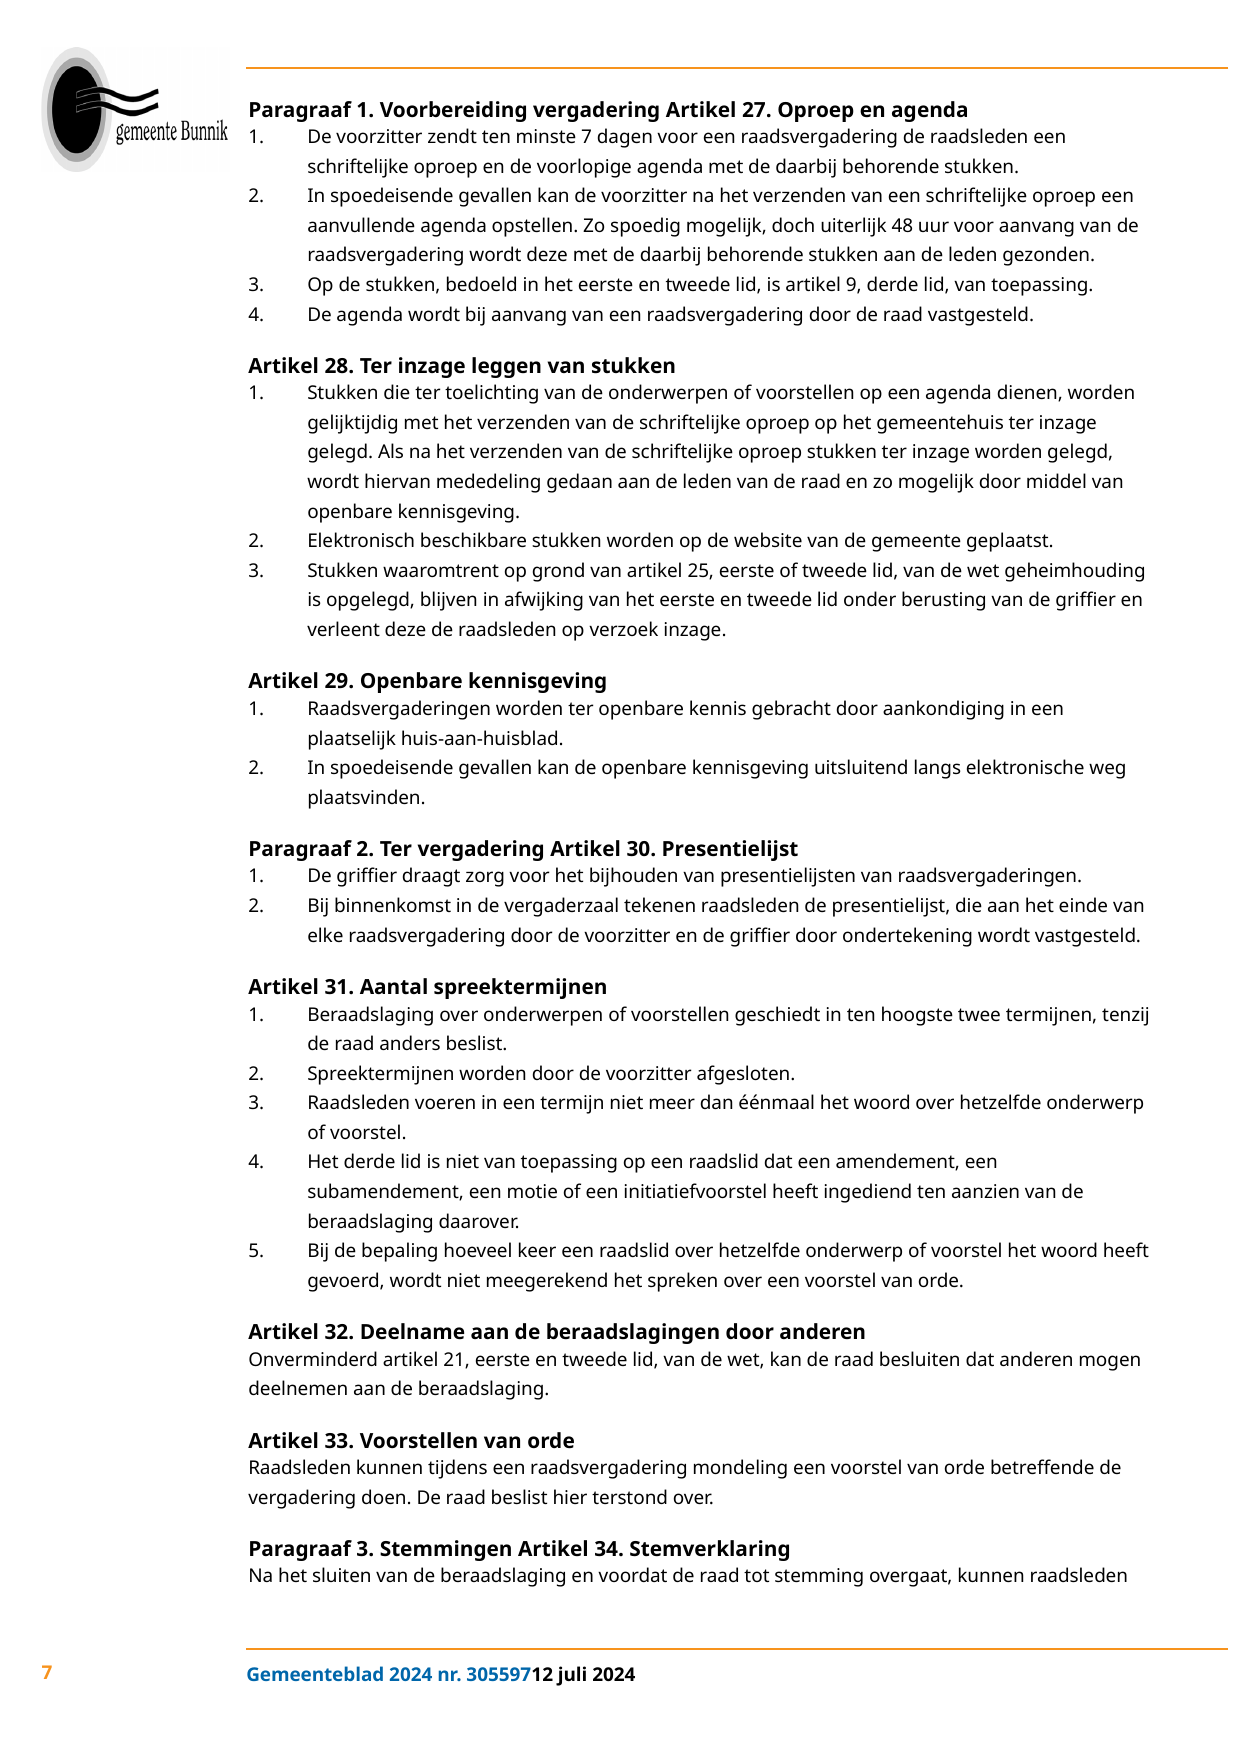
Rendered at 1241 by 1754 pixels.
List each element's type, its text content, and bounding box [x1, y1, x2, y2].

list In spoedeisende gevallen kan de openbare kennisgeving uitsluitend langs elektronische weg plaatsvinden. [248, 754, 1152, 809]
list In spoedeisende gevallen kan de voorzitter na het verzenden van een schriftelijke oproep een aanvullende agenda opstellen. Zo spoedig mogelijk, doch uiterlijk 48 uur voor aanvang van de raadsvergadering wordt deze met de daarbij behorende stukken aan de leden gezonden. [248, 182, 1152, 267]
list De voorzitter zendt ten minste 7 dagen voor een raadsvergadering de raadsleden een schriftelijke oproep en de voorlopige agenda met de daarbij behorende stukken. [248, 123, 1152, 178]
list Beraadslaging over onderwerpen of voorstellen geschiedt in ten hoogste twee termijnen, tenzij de raad anders beslist. [248, 1001, 1152, 1056]
list Op de stukken, bedoeld in het eerste en tweede lid, is artikel 9, derde lid, van toepassing. [248, 271, 1152, 297]
list Stukken die ter toelichting van de onderwerpen of voorstellen op een agenda dienen, worden gelijktijdig met het verzenden van de schriftelijke oproep op het gemeentehuis ter inzage gelegd. Als na het verzenden van de schriftelijke oproep stukken ter inzage worden gelegd, wordt hiervan mededeling gedaan aan de leden van de raad en zo mogelijk door middel van openbare kennisgeving. [248, 379, 1152, 524]
list Bij binnenkomst in de vergaderzaal tekenen raadsleden de presentielijst, die aan het einde van elke raadsvergadering door de voorzitter en de griffier door ondertekening wordt vastgesteld. [248, 892, 1152, 948]
text Artikel 32. Deelname aan de beraadslagingen door anderen [248, 1317, 1152, 1346]
text Paragraaf 1. Voorbereiding vergadering Artikel 27. Oproep en agenda [248, 95, 1152, 123]
list Het derde lid is niet van toepassing op een raadslid dat een amendement, een subamendement, een motie of een initiatiefvoorstel heeft ingediend ten aanzien van de beraadslaging daarover. [248, 1149, 1152, 1233]
text Artikel 31. Aantal spreektermijnen [248, 972, 1152, 1001]
text Artikel 28. Ter inzage leggen van stukken [248, 351, 1152, 379]
text Artikel 33. Voorstellen van orde [248, 1426, 1152, 1454]
list Bij de bepaling hoeveel keer een raadslid over hetzelfde onderwerp of voorstel het woord heeft gevoerd, wordt niet meegerekend het spreken over een voorstel van orde. [248, 1237, 1152, 1293]
text Paragraaf 2. Ter vergadering Artikel 30. Presentielijst [248, 834, 1152, 863]
list Stukken waaromtrent op grond van artikel 25, eerste of tweede lid, van de wet geheimhouding is opgelegd, blijven in afwijking van het eerste en tweede lid onder berusting van de griffier en verleent deze de raadsleden op verzoek inzage. [248, 557, 1152, 642]
text Paragraaf 3. Stemmingen Artikel 34. Stemverklaring [248, 1534, 1152, 1563]
text Onverminderd artikel 21, eerste en tweede lid, van de wet, kan de raad besluiten dat anderen mogen deelnemen aan de beraadslaging. [248, 1346, 1152, 1401]
list Raadsleden voeren in een termijn niet meer dan éénmaal het woord over hetzelfde onderwerp of voorstel. [248, 1089, 1152, 1145]
list Spreektermijnen worden door de voorzitter afgesloten. [248, 1060, 1152, 1086]
list De agenda wordt bij aanvang van een raadsvergadering door de raad vastgesteld. [248, 301, 1152, 326]
text Na het sluiten van de beraadslaging en voordat de raad tot stemming overgaat, kunnen raadsleden [248, 1563, 1152, 1588]
picture [41, 47, 231, 172]
list Raadsvergaderingen worden ter openbare kennis gebracht door aankondiging in een plaatselijk huis-aan-huisblad. [248, 695, 1152, 750]
text Raadsleden kunnen tijdens een raadsvergadering mondeling een voorstel van orde betreffende de vergadering doen. De raad beslist hier terstond over. [248, 1454, 1152, 1509]
list Elektronisch beschikbare stukken worden op de website van de gemeente geplaatst. [248, 527, 1152, 553]
list De griffier draagt zorg voor het bijhouden van presentielijsten van raadsvergaderingen. [248, 863, 1152, 888]
text Artikel 29. Openbare kennisgeving [248, 667, 1152, 695]
